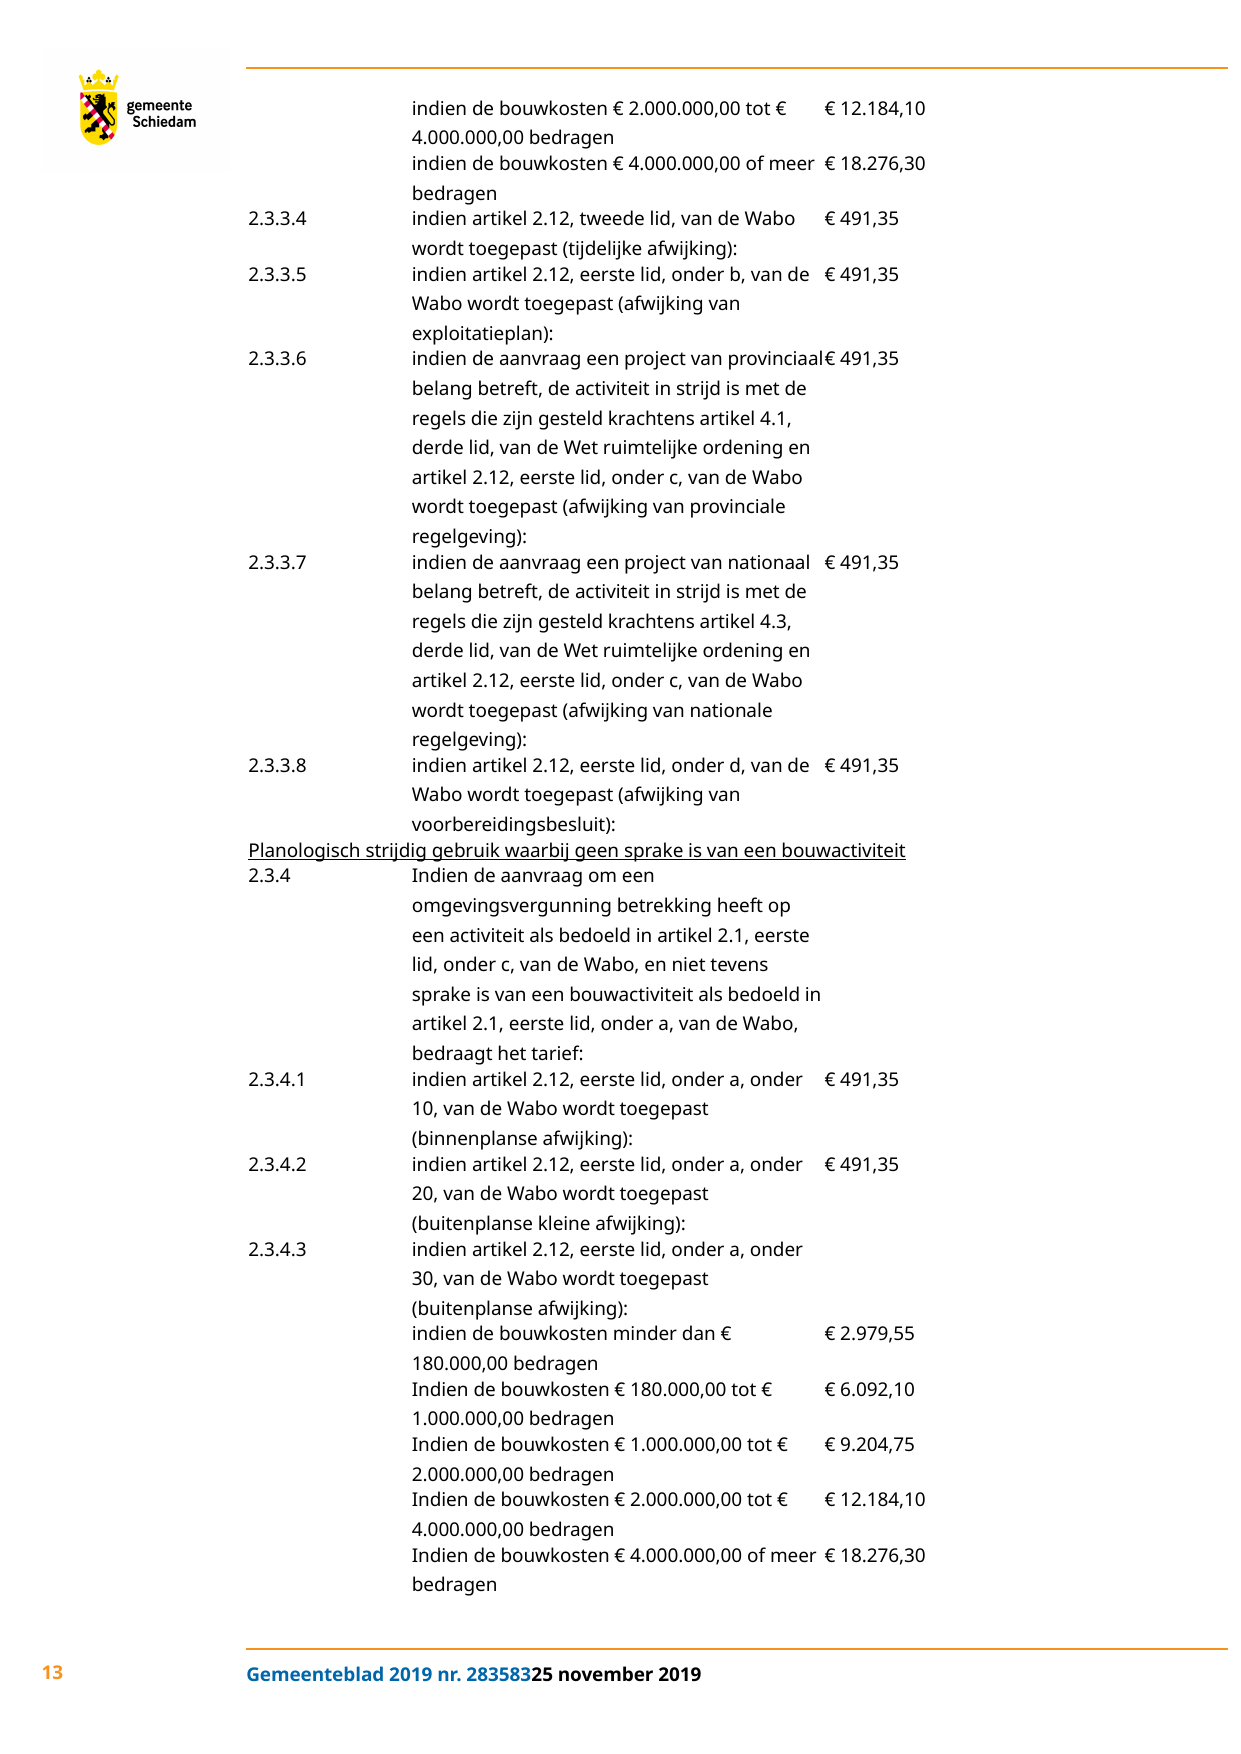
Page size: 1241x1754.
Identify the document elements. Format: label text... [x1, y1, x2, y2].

table_cell indien artikel 2.12, eerste lid, onder d, van de Wabo wordt toegepast (afwijking van voorbereidingsbesluit): [412, 752, 824, 837]
table_cell 2.3.4.3 [248, 1236, 412, 1321]
table_cell [988, 1487, 1152, 1542]
table_cell indien artikel 2.12, eerste lid, onder a, onder 20, van de Wabo wordt toegepast (buitenplanse kleine afwijking): [412, 1151, 824, 1236]
table_cell [248, 1321, 412, 1376]
table_cell € 491,35 [824, 346, 988, 549]
table_cell [248, 1376, 412, 1431]
table_cell [988, 863, 1152, 1066]
table_cell Indien de bouwkosten € 2.000.000,00 tot € 4.000.000,00 bedragen [412, 1487, 824, 1542]
table_cell [988, 261, 1152, 346]
table_cell indien artikel 2.12, eerste lid, onder b, van de Wabo wordt toegepast (afwijking van exploitatieplan): [412, 261, 824, 346]
table_cell € 9.204,75 [824, 1431, 988, 1487]
table_cell indien de aanvraag een project van provinciaal belang betreft, de activiteit in strijd is met de regels die zijn gesteld krachtens artikel 4.1, derde lid, van de Wet ruimtelijke ordening en artikel 2.12, eerste lid, onder c, van de Wabo wordt toegepast (afwijking van provinciale regelgeving): [412, 346, 824, 549]
table_cell € 18.276,30 [824, 1542, 988, 1597]
table_cell [248, 95, 412, 150]
table_cell € 491,35 [824, 549, 988, 752]
table_cell 2.3.3.5 [248, 261, 412, 346]
table_cell 2.3.3.4 [248, 205, 412, 261]
table_cell 2.3.4 [248, 863, 412, 1066]
table_cell Indien de aanvraag om een omgevingsvergunning betrekking heeft op een activiteit als bedoeld in artikel 2.1, eerste lid, onder c, van de Wabo, en niet tevens sprake is van een bouwactiviteit als bedoeld in artikel 2.1, eerste lid, onder a, van de Wabo, bedraagt het tarief: [412, 863, 824, 1066]
table_cell indien de bouwkosten € 2.000.000,00 tot € 4.000.000,00 bedragen [412, 95, 824, 150]
table_cell [988, 549, 1152, 752]
table_cell [988, 752, 1152, 837]
table_cell 2.3.3.7 [248, 549, 412, 752]
table_cell [988, 1542, 1152, 1597]
table_cell Indien de bouwkosten € 180.000,00 tot € 1.000.000,00 bedragen [412, 1376, 824, 1431]
table_cell € 12.184,10 [824, 95, 988, 150]
table_cell € 18.276,30 [824, 150, 988, 205]
table_cell Indien de bouwkosten € 4.000.000,00 of meer bedragen [412, 1542, 824, 1597]
table_cell [824, 863, 988, 1066]
table_cell [988, 150, 1152, 205]
table_cell [988, 1431, 1152, 1487]
table_cell indien de bouwkosten minder dan € 180.000,00 bedragen [412, 1321, 824, 1376]
table_cell [988, 1236, 1152, 1321]
table_cell [248, 150, 412, 205]
table_cell € 491,35 [824, 1066, 988, 1151]
table_cell indien artikel 2.12, eerste lid, onder a, onder 30, van de Wabo wordt toegepast (buitenplanse afwijking): [412, 1236, 824, 1321]
table_cell [248, 1487, 412, 1542]
table_cell Indien de bouwkosten € 1.000.000,00 tot € 2.000.000,00 bedragen [412, 1431, 824, 1487]
table_cell 2.3.3.8 [248, 752, 412, 837]
table_cell indien de bouwkosten € 4.000.000,00 of meer bedragen [412, 150, 824, 205]
table_cell [988, 1321, 1152, 1376]
table_cell € 6.092,10 [824, 1376, 988, 1431]
table_cell [988, 1066, 1152, 1151]
picture [41, 47, 231, 172]
table_cell € 491,35 [824, 1151, 988, 1236]
table_cell indien artikel 2.12, eerste lid, onder a, onder 10, van de Wabo wordt toegepast (binnenplanse afwijking): [412, 1066, 824, 1151]
table_cell [988, 1151, 1152, 1236]
table_cell [988, 346, 1152, 549]
table_cell € 491,35 [824, 752, 988, 837]
table_cell Planologisch strijdig gebruik waarbij geen sprake is van een bouwactiviteit [248, 837, 1152, 863]
table_cell [988, 205, 1152, 261]
table_cell € 2.979,55 [824, 1321, 988, 1376]
table_cell [248, 1431, 412, 1487]
table_cell € 491,35 [824, 205, 988, 261]
table_cell [988, 1376, 1152, 1431]
table_cell 2.3.4.1 [248, 1066, 412, 1151]
table_cell € 491,35 [824, 261, 988, 346]
table_cell indien de aanvraag een project van nationaal belang betreft, de activiteit in strijd is met de regels die zijn gesteld krachtens artikel 4.3, derde lid, van de Wet ruimtelijke ordening en artikel 2.12, eerste lid, onder c, van de Wabo wordt toegepast (afwijking van nationale regelgeving): [412, 549, 824, 752]
table_cell [988, 95, 1152, 150]
table_cell [824, 1236, 988, 1321]
table_cell [248, 1542, 412, 1597]
table_cell 2.3.3.6 [248, 346, 412, 549]
table_cell indien artikel 2.12, tweede lid, van de Wabo wordt toegepast (tijdelijke afwijking): [412, 205, 824, 261]
table_cell 2.3.4.2 [248, 1151, 412, 1236]
table_cell € 12.184,10 [824, 1487, 988, 1542]
